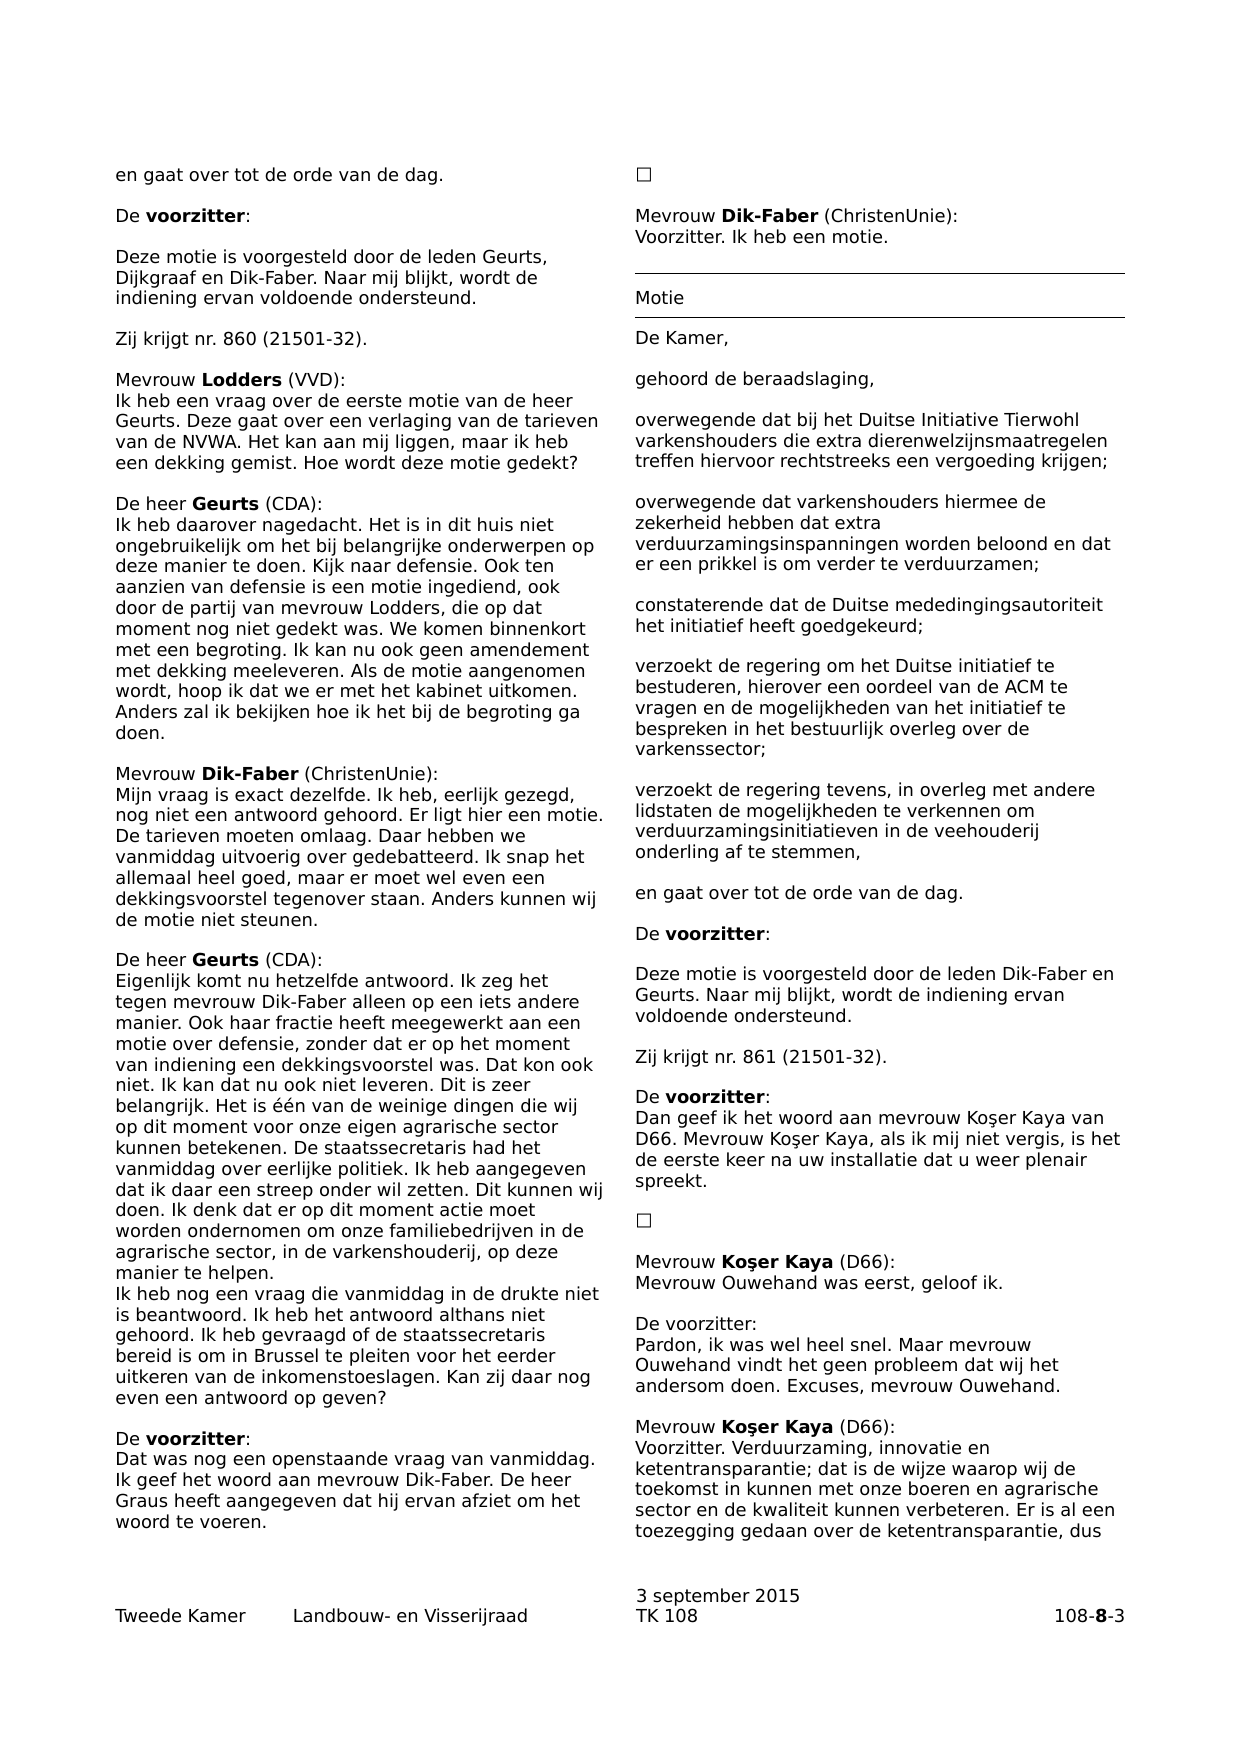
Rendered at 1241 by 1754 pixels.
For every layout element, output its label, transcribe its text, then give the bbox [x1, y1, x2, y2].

text De voorzitter: [115, 1428, 605, 1449]
text De voorzitter: [635, 1313, 1125, 1334]
text De voorzitter: [115, 206, 605, 227]
text overwegende dat bij het Duitse Initiative Tierwohl varkenshouders die extra dierenwelzijnsmaatregelen treffen hiervoor rechtstreeks een vergoeding krijgen; [635, 410, 1125, 472]
text De heer Geurts (CDA): [115, 950, 605, 971]
text Voorzitter. Verduurzaming, innovatie en ketentransparantie; dat is de wijze waarop wij de toekomst in kunnen met onze boeren en agrarische sector en de kwaliteit kunnen verbeteren. Er is al een toezegging gedaan over de ketentransparantie, dus [635, 1437, 1125, 1542]
text Mevrouw Koşer Kaya (D66): [635, 1417, 1125, 1437]
text Ik heb daarover nagedacht. Het is in dit huis niet ongebruikelijk om het bij belangrijke onderwerpen op deze manier te doen. Kijk naar defensie. Ook ten aanzien van defensie is een motie ingediend, ook door de partij van mevrouw Lodders, die op dat moment nog niet gedekt was. We komen binnenkort met een begroting. Ik kan nu ook geen amendement met dekking meeleveren. Als de motie aangenomen wordt, hoop ik dat we er met het kabinet uitkomen. Anders zal ik bekijken hoe ik het bij de begroting ga doen. [115, 514, 605, 744]
text Deze motie is voorgesteld door de leden Dik-Faber en Geurts. Naar mij blijkt, wordt de indiening ervan voldoende ondersteund. [635, 964, 1125, 1026]
text Zij krijgt nr. 861 (21501-32). [635, 1046, 1125, 1067]
text Mevrouw Dik-Faber (ChristenUnie): [635, 206, 1125, 227]
text De voorzitter: [635, 1087, 1125, 1108]
text Mijn vraag is exact dezelfde. Ik heb, eerlijk gezegd, nog niet een antwoord gehoord. Er ligt hier een motie. De tarieven moeten omlaag. Daar hebben we vanmiddag uitvoerig over gedebatteerd. Ik snap het allemaal heel goed, maar er moet wel even een dekkingsvoorstel tegenover staan. Anders kunnen wij de motie niet steunen. [115, 784, 605, 930]
text Deze motie is voorgesteld door de leden Geurts, Dijkgraaf en Dik-Faber. Naar mij blijkt, wordt de indiening ervan voldoende ondersteund. [115, 247, 605, 309]
text ⬜ [635, 165, 1125, 186]
text constaterende dat de Duitse mededingingsautoriteit het initiatief heeft goedgekeurd; [635, 595, 1125, 636]
text Mevrouw Ouwehand was eerst, geloof ik. [635, 1273, 1125, 1293]
text Ik heb een vraag over de eerste motie van de heer Geurts. Deze gaat over een verlaging van de tarieven van de NVWA. Het kan aan mij liggen, maar ik heb een dekking gemist. Hoe wordt deze motie gedekt? [115, 390, 605, 474]
text De voorzitter: [635, 923, 1125, 944]
text ⬜ [635, 1211, 1125, 1232]
text De heer Geurts (CDA): [115, 494, 605, 514]
text Pardon, ik was wel heel snel. Maar mevrouw Ouwehand vindt het geen probleem dat wij het andersom doen. Excuses, mevrouw Ouwehand. [635, 1334, 1125, 1397]
text verzoekt de regering tevens, in overleg met andere lidstaten de mogelijkheden te verkennen om verduurzamingsinitiatieven in de veehouderij onderling af te stemmen, [635, 780, 1125, 863]
text en gaat over tot de orde van de dag. [635, 883, 1125, 903]
text De Kamer, [635, 328, 1125, 349]
text Dan geef ik het woord aan mevrouw Koşer Kaya van D66. Mevrouw Koşer Kaya, als ik mij niet vergis, is het de eerste keer na uw installatie dat u weer plenair spreekt. [635, 1108, 1125, 1191]
text Eigenlijk komt nu hetzelfde antwoord. Ik zeg het tegen mevrouw Dik-Faber alleen op een iets andere manier. Ook haar fractie heeft meegewerkt aan een motie over defensie, zonder dat er op het moment van indiening een dekkingsvoorstel was. Dat kon ook niet. Ik kan dat nu ook niet leveren. Dit is zeer belangrijk. Het is één van de weinige dingen die wij op dit moment voor onze eigen agrarische sector kunnen betekenen. De staatssecretaris had het vanmiddag over eerlijke politiek. Ik heb aangegeven dat ik daar een streep onder wil zetten. Dit kunnen wij doen. Ik denk dat er op dit moment actie moet worden ondernomen om onze familiebedrijven in de agrarische sector, in de varkenshouderij, op deze manier te helpen. [115, 971, 605, 1283]
text Dat was nog een openstaande vraag van vanmiddag. [115, 1449, 605, 1470]
text verzoekt de regering om het Duitse initiatief te bestuderen, hierover een oordeel van de ACM te vragen en de mogelijkheden van het initiatief te bespreken in het bestuurlijk overleg over de varkenssector; [635, 656, 1125, 760]
text Mevrouw Dik-Faber (ChristenUnie): [115, 764, 605, 784]
text Ik geef het woord aan mevrouw Dik-Faber. De heer Graus heeft aangegeven dat hij ervan afziet om het woord te voeren. [115, 1470, 605, 1532]
text Voorzitter. Ik heb een motie. [635, 227, 1125, 248]
text Zij krijgt nr. 860 (21501-32). [115, 329, 605, 350]
text Ik heb nog een vraag die vanmiddag in de drukte niet is beantwoord. Ik heb het antwoord althans niet gehoord. Ik heb gevraagd of de staatssecretaris bereid is om in Brussel te pleiten voor het eerder uitkeren van de inkomenstoeslagen. Kan zij daar nog even een antwoord op geven? [115, 1283, 605, 1408]
text en gaat over tot de orde van de dag. [115, 165, 605, 186]
text Motie [635, 287, 1125, 308]
text Mevrouw Koşer Kaya (D66): [635, 1252, 1125, 1273]
text overwegende dat varkenshouders hiermee de zekerheid hebben dat extra verduurzamingsinspanningen worden beloond en dat er een prikkel is om verder te verduurzamen; [635, 492, 1125, 575]
text Mevrouw Lodders (VVD): [115, 370, 605, 390]
text gehoord de beraadslaging, [635, 369, 1125, 390]
